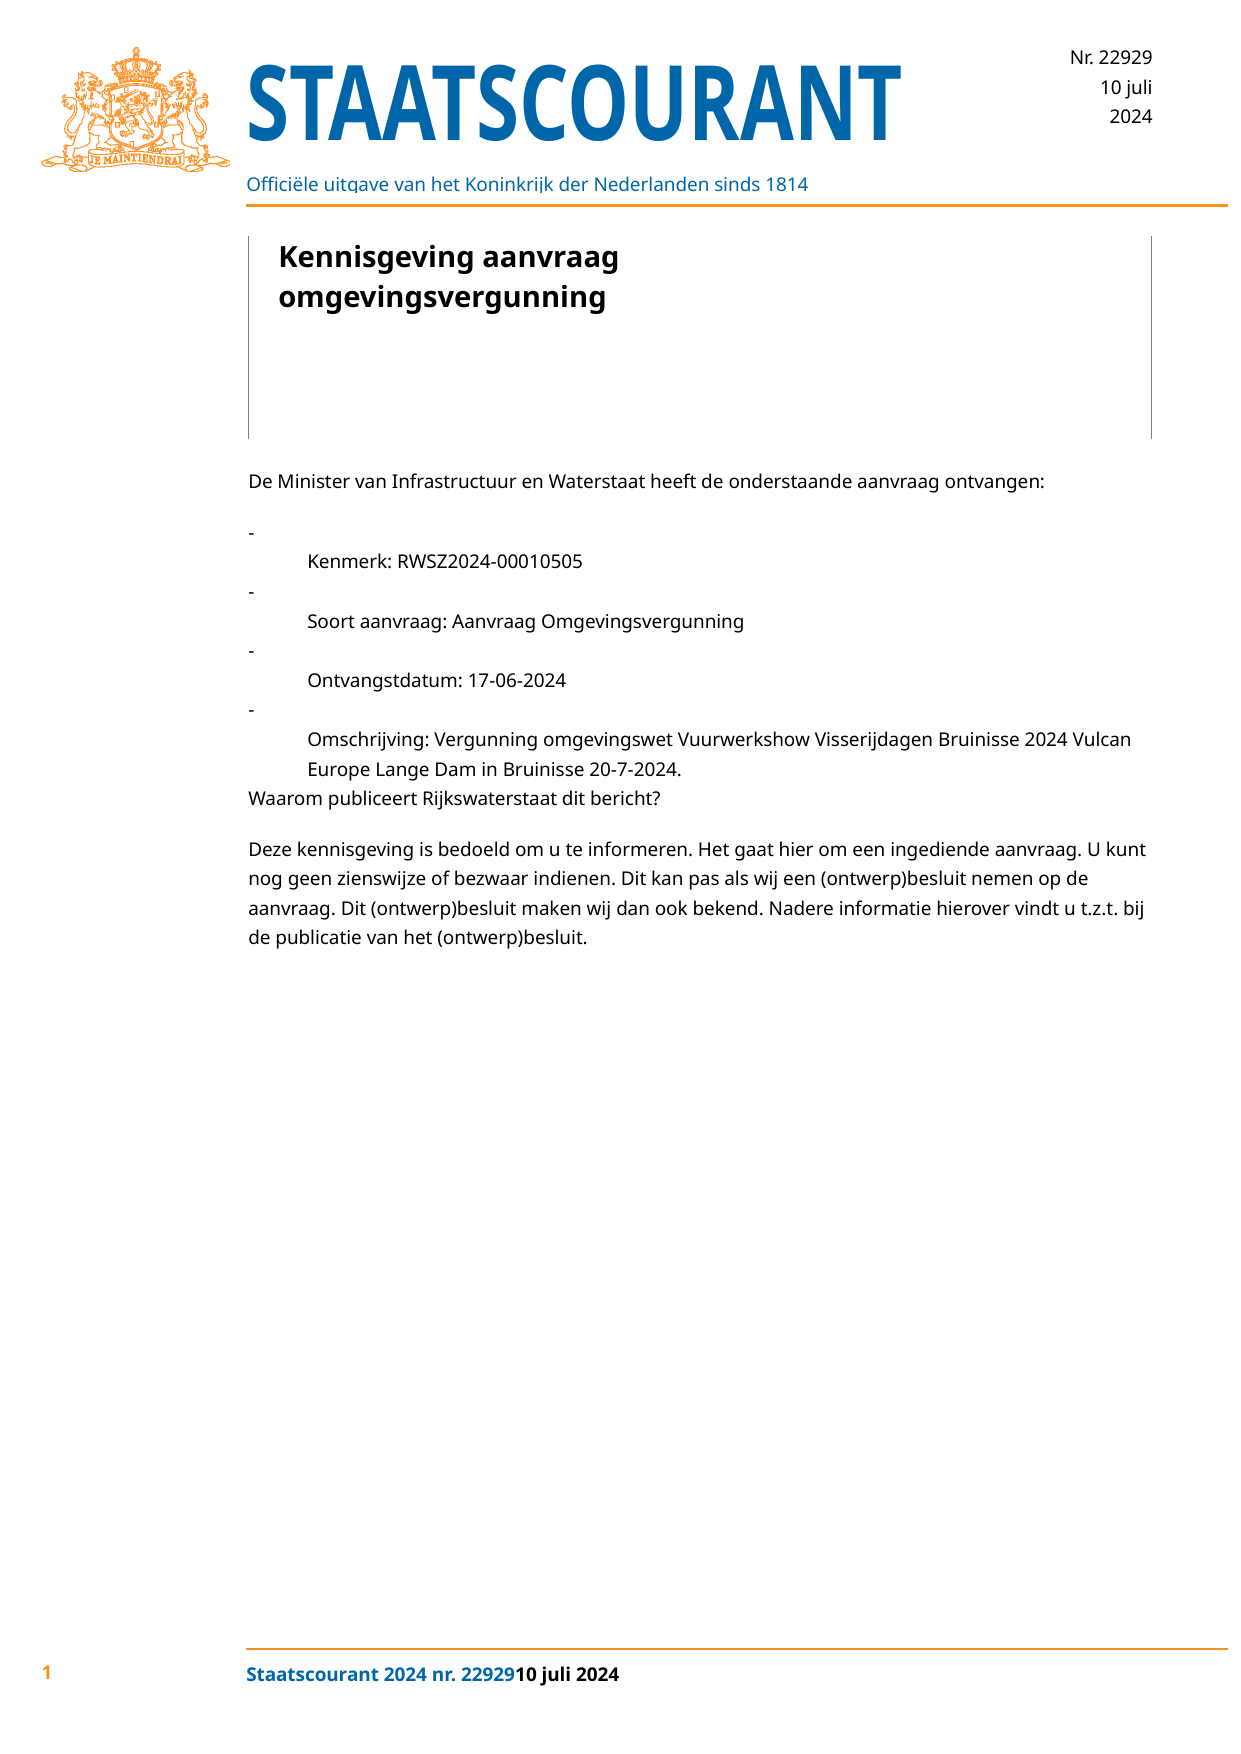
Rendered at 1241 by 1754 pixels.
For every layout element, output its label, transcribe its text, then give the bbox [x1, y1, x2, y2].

table_header Kennisgeving aanvraag omgevingsvergunning [249, 236, 850, 439]
text Waarom publiceert Rijkswaterstaat dit bericht? [248, 785, 1152, 811]
picture [912, 236, 1090, 414]
list Kenmerk: RWSZ2024-00010505 [248, 549, 1152, 574]
picture [41, 47, 231, 172]
text Deze kennisgeving is bedoeld om u te informeren. Het gaat hier om een ingediende aanvraag. U kunt nog geen zienswijze of bezwaar indienen. Dit kan pas als wij een (ontwerp)besluit nemen op de aanvraag. Dit (ontwerp)besluit maken wij dan ook bekend. Nadere informatie hierover vindt u t.z.t. bij de publicatie van het (ontwerp)besluit. [248, 836, 1152, 950]
table_header [850, 236, 912, 413]
table_header [1090, 236, 1151, 413]
list Soort aanvraag: Aanvraag Omgevingsvergunning [248, 608, 1152, 633]
list Omschrijving: Vergunning omgevingswet Vuurwerkshow Visserijdagen Bruinisse 2024 Vulcan Europe Lange Dam in Bruinisse 20-7-2024. [248, 726, 1152, 781]
text De Minister van Infrastructuur en Waterstaat heeft de onderstaande aanvraag ontvangen: [248, 469, 1152, 494]
table_header [850, 414, 1151, 439]
list Ontvangstdatum: 17-06-2024 [248, 667, 1152, 693]
